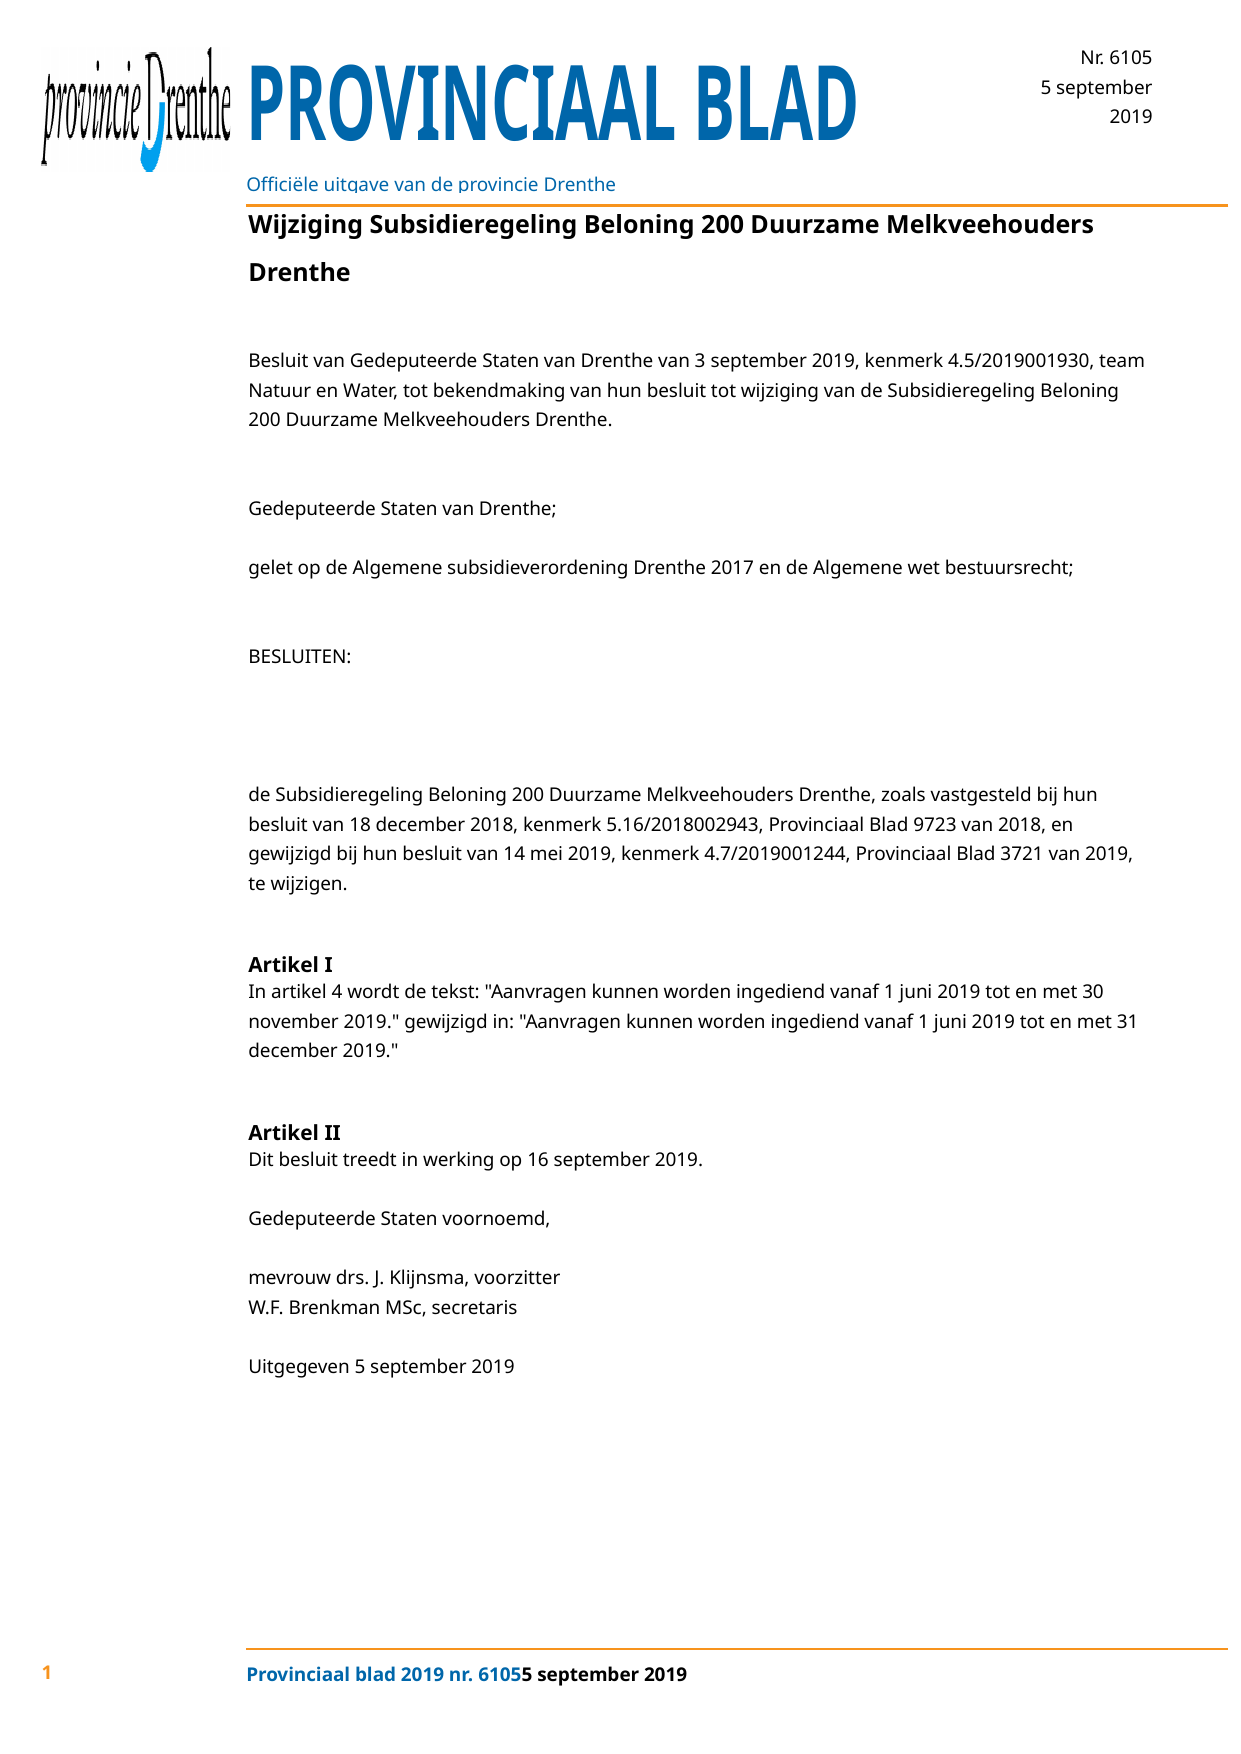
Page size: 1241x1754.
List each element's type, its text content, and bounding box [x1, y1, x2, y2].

text Wijziging Subsidieregeling Beloning 200 Duurzame Melkveehouders Drenthe [248, 207, 1152, 288]
text W.F. Brenkman MSc, secretaris [248, 1294, 1152, 1320]
text In artikel 4 wordt de tekst: "Aanvragen kunnen worden ingediend vanaf 1 juni 2019 tot en met 30 november 2019." gewijzigd in: "Aanvragen kunnen worden ingediend vanaf 1 juni 2019 tot en met 31 december 2019." [248, 978, 1152, 1063]
text Gedeputeerde Staten van Drenthe; [248, 495, 1152, 521]
text Artikel II [248, 1118, 1152, 1146]
text BESLUITEN: [248, 643, 1152, 669]
text Gedeputeerde Staten voornoemd, [248, 1205, 1152, 1231]
text de Subsidieregeling Beloning 200 Duurzame Melkveehouders Drenthe, zoals vastgesteld bij hun besluit van 18 december 2018, kenmerk 5.16/2018002943, Provinciaal Blad 9723 van 2018, en gewijzigd bij hun besluit van 14 mei 2019, kenmerk 4.7/2019001244, Provinciaal Blad 3721 van 2019, te wijzigen. [248, 781, 1152, 896]
text Artikel I [248, 950, 1152, 978]
picture [41, 47, 231, 172]
text mevrouw drs. J. Klijnsma, voorzitter [248, 1264, 1152, 1290]
text Uitgegeven 5 september 2019 [248, 1353, 1152, 1379]
text Besluit van Gedeputeerde Staten van Drenthe van 3 september 2019, kenmerk 4.5/2019001930, team Natuur en Water, tot bekendmaking van hun besluit tot wijziging van de Subsidieregeling Beloning 200 Duurzame Melkveehouders Drenthe. [248, 347, 1152, 432]
text gelet op de Algemene subsidieverordening Drenthe 2017 en de Algemene wet bestuursrecht; [248, 554, 1152, 580]
text Dit besluit treedt in werking op 16 september 2019. [248, 1146, 1152, 1172]
